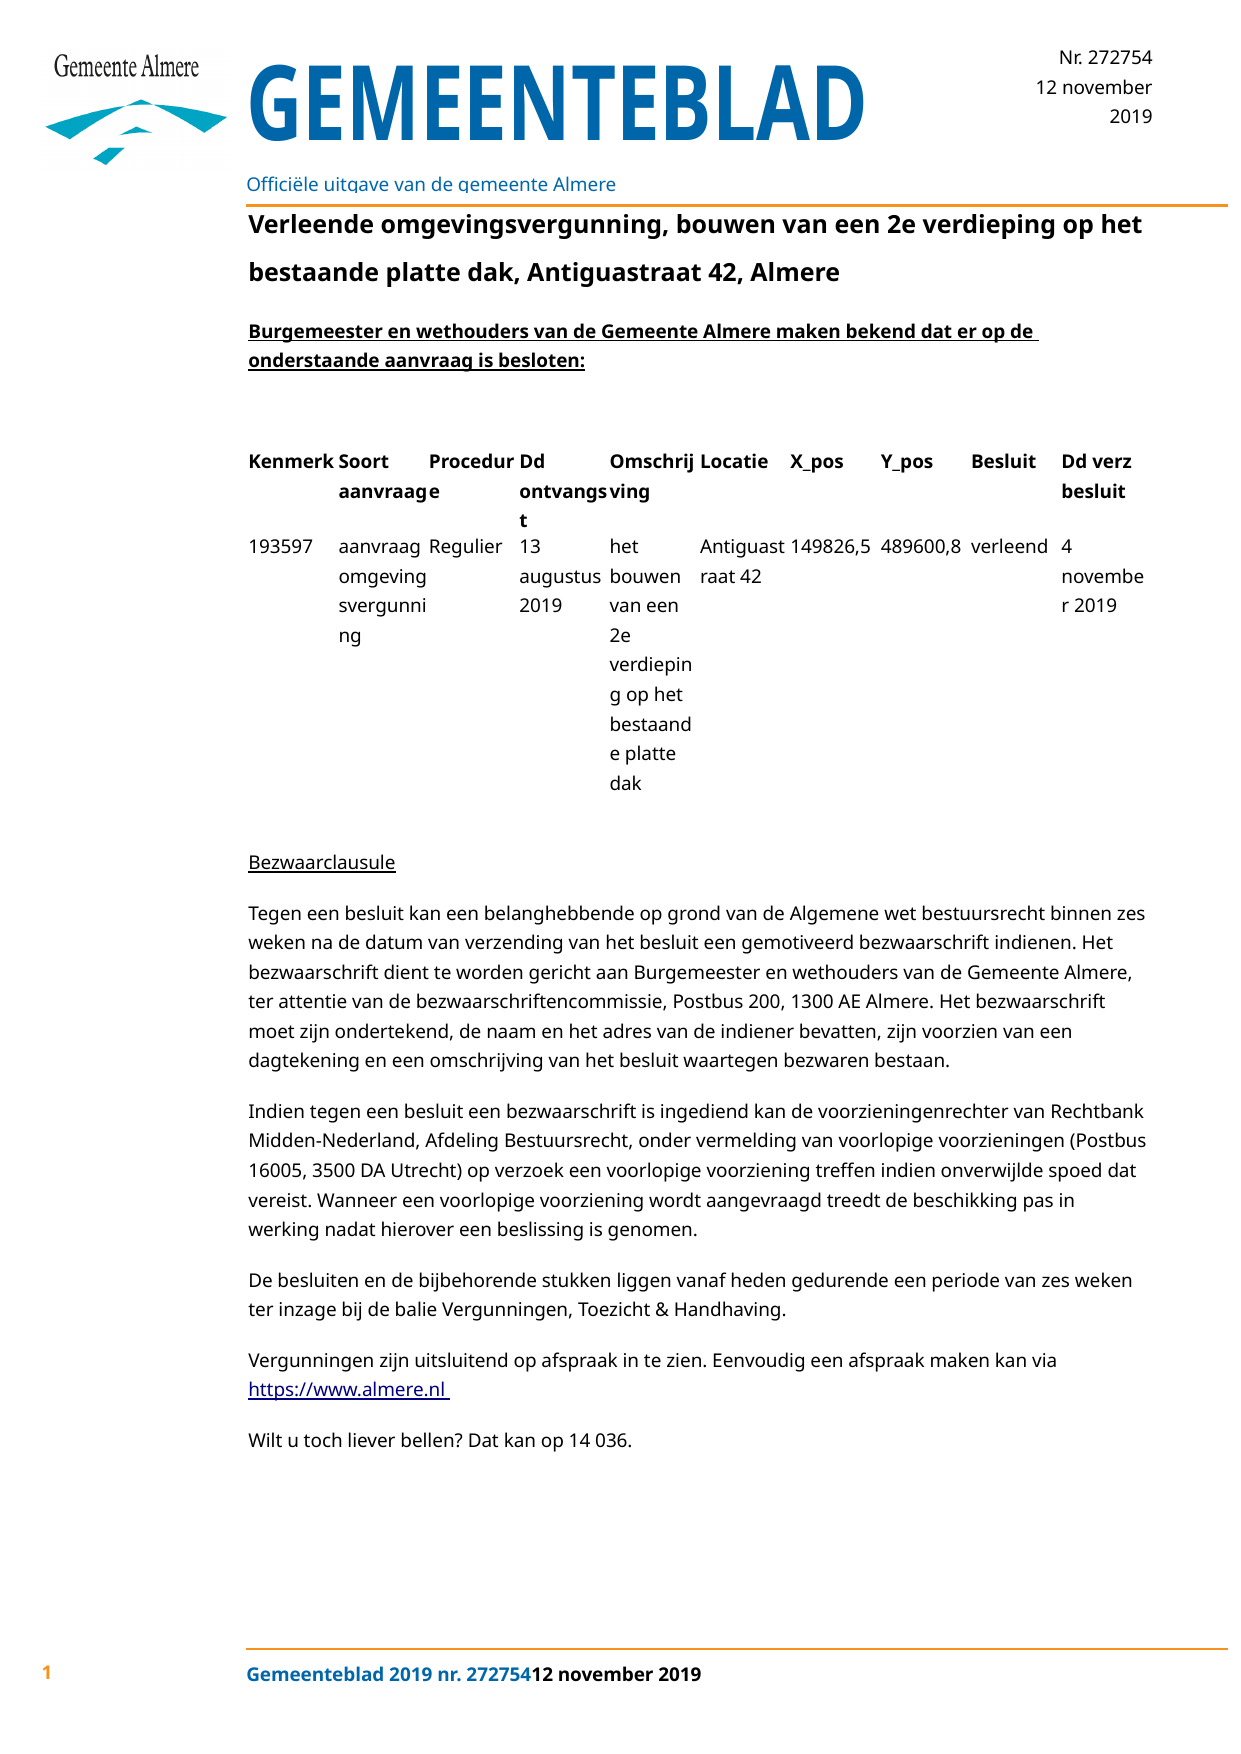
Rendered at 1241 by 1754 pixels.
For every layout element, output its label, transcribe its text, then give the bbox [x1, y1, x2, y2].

table_cell 13 augustus 2019 [519, 533, 609, 796]
table_header Procedure [429, 449, 519, 533]
table_header Kenmerk [248, 449, 338, 533]
table_header Locatie [700, 449, 790, 533]
text Burgemeester en wethouders van de Gemeente Almere maken bekend dat er op de onderstaande aanvraag is besloten: [248, 318, 1152, 373]
table_header Soort aanvraag [338, 449, 429, 533]
table_header Y_pos [881, 449, 971, 533]
table_cell Antiguastraat 42 [700, 533, 790, 796]
text Indien tegen een besluit een bezwaarschrift is ingediend kan de voorzieningenrechter van Rechtbank Midden-Nederland, Afdeling Bestuursrecht, onder vermelding van voorlopige voorzieningen (Postbus 16005, 3500 DA Utrecht) op verzoek een voorlopige voorziening treffen indien onverwijlde spoed dat vereist. Wanneer een voorlopige voorziening wordt aangevraagd treedt de beschikking pas in werking nadat hierover een beslissing is genomen. [248, 1098, 1152, 1242]
table_cell aanvraag omgevingsvergunning [338, 533, 429, 796]
text Wilt u toch liever bellen? Dat kan op 14 036. [248, 1427, 1152, 1453]
table_header Dd ontvangst [519, 449, 609, 533]
table_header Omschrijving [609, 449, 700, 533]
text Bezwaarclausule [248, 849, 1152, 875]
table_cell 489600,8 [881, 533, 971, 796]
table_header X_pos [790, 449, 881, 533]
table_cell verleend [971, 533, 1061, 796]
table_cell 149826,5 [790, 533, 881, 796]
table_header Dd verz besluit [1061, 449, 1152, 533]
table_cell Regulier [429, 533, 519, 796]
table_header Besluit [971, 449, 1061, 533]
table_cell 4 november 2019 [1061, 533, 1152, 796]
text Tegen een besluit kan een belanghebbende op grond van de Algemene wet bestuursrecht binnen zes weken na de datum van verzending van het besluit een gemotiveerd bezwaarschrift indienen. Het bezwaarschrift dient te worden gericht aan Burgemeester en wethouders van de Gemeente Almere, ter attentie van de bezwaarschriftencommissie, Postbus 200, 1300 AE Almere. Het bezwaarschrift moet zijn ondertekend, de naam en het adres van de indiener bevatten, zijn voorzien van een dagtekening en een omschrijving van het besluit waartegen bezwaren bestaan. [248, 900, 1152, 1073]
table_cell het bouwen van een 2e verdieping op het bestaande platte dak [609, 533, 700, 796]
picture [41, 47, 231, 172]
table_cell 193597 [248, 533, 338, 796]
text Verleende omgevingsvergunning, bouwen van een 2e verdieping op het bestaande platte dak, Antiguastraat 42, Almere [248, 207, 1152, 288]
text De besluiten en de bijbehorende stukken liggen vanaf heden gedurende een periode van zes weken ter inzage bij de balie Vergunningen, Toezicht & Handhaving. [248, 1267, 1152, 1322]
text Vergunningen zijn uitsluitend op afspraak in te zien. Eenvoudig een afspraak maken kan via https://www.almere.nl [248, 1347, 1152, 1402]
